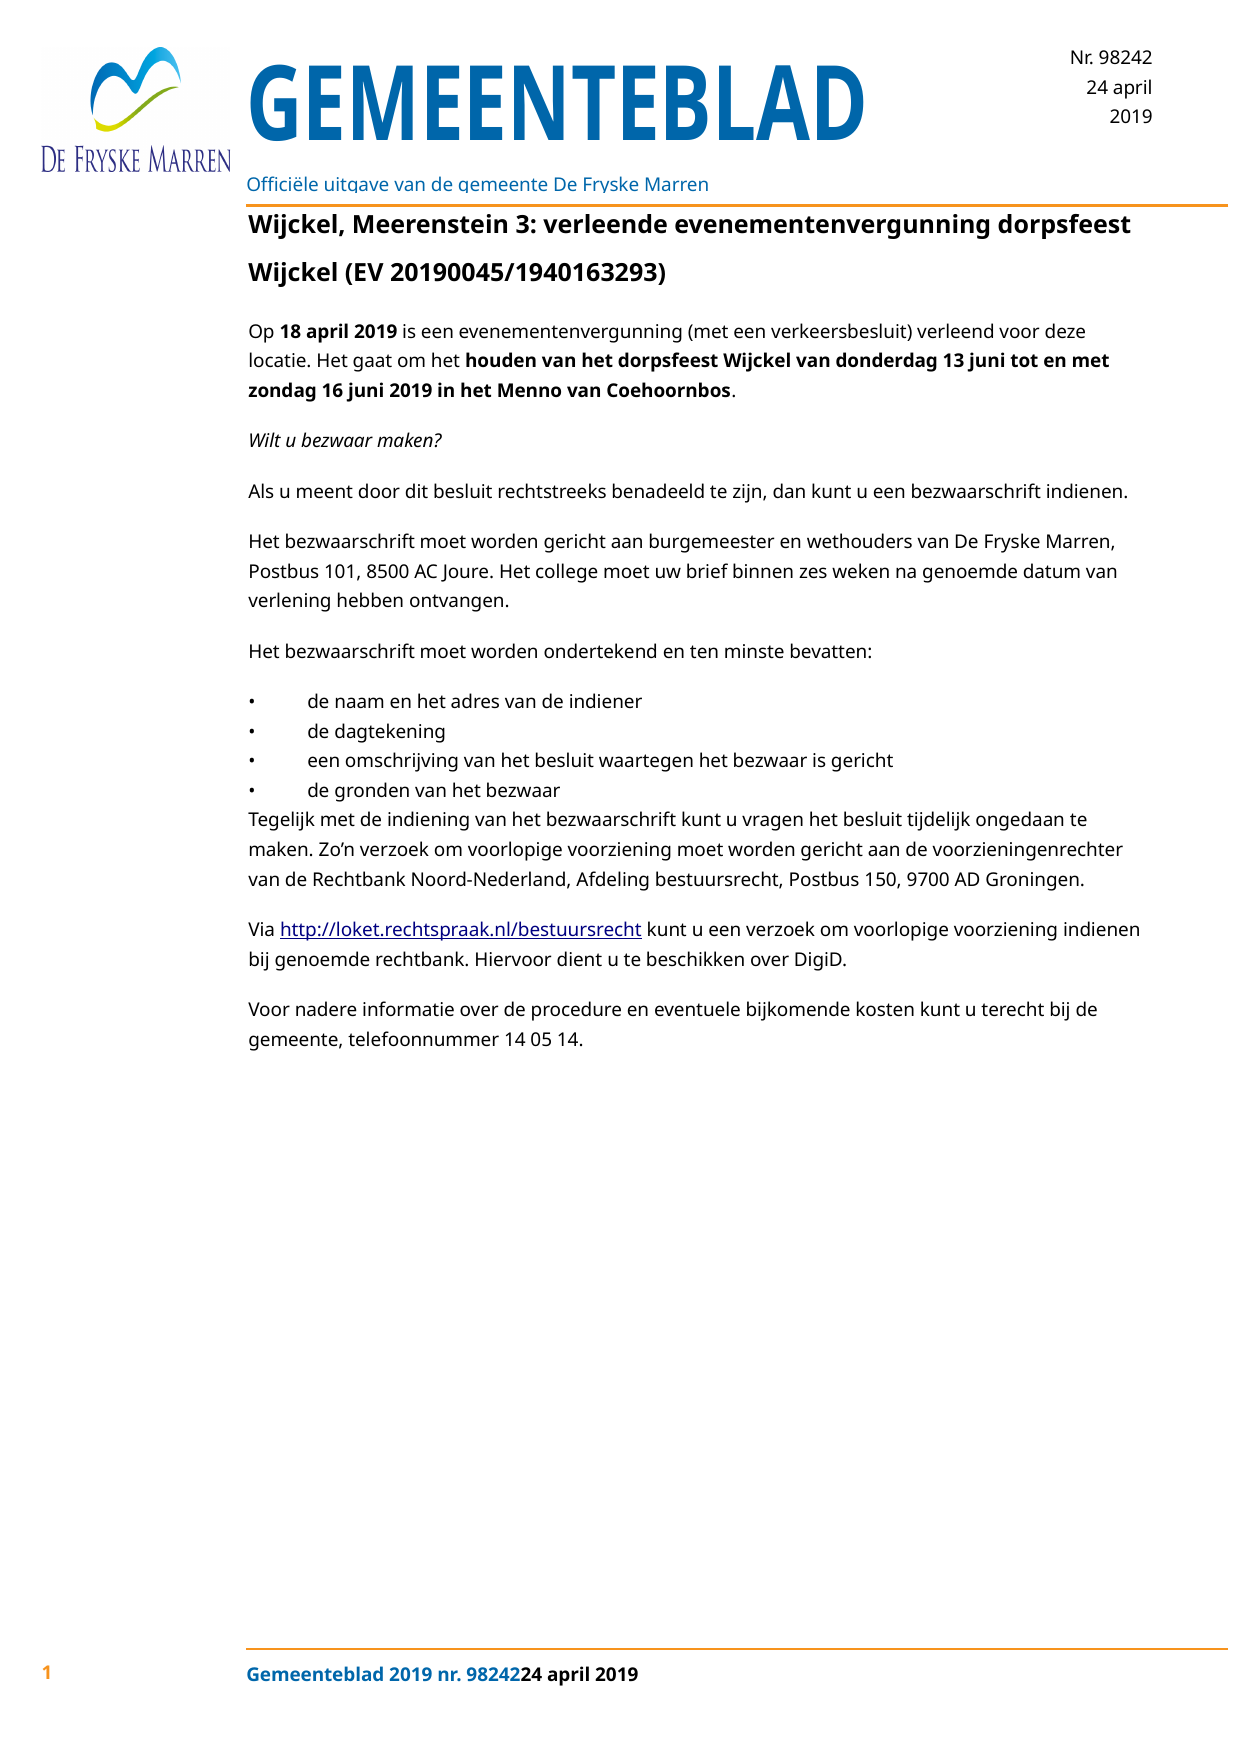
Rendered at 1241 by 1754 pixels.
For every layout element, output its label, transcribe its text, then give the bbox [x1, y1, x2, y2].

text Het bezwaarschrift moet worden ondertekend en ten minste bevatten: [248, 638, 1152, 664]
text Op 18 april 2019 is een evenementenvergunning (met een verkeersbesluit) verleend voor deze locatie. Het gaat om het houden van het dorpsfeest Wijckel van donderdag 13 juni tot en met zondag 16 juni 2019 in het Menno van Coehoornbos. [248, 318, 1152, 403]
text Via http://loket.rechtspraak.nl/bestuursrecht kunt u een verzoek om voorlopige voorziening indienen bij genoemde rechtbank. Hiervoor dient u te beschikken over DigiD. [248, 916, 1152, 972]
list de gronden van het bezwaar [248, 777, 1152, 803]
picture [41, 47, 231, 172]
text Het bezwaarschrift moet worden gericht aan burgemeester en wethouders van De Fryske Marren, Postbus 101, 8500 AC Joure. Het college moet uw brief binnen zes weken na genoemde datum van verlening hebben ontvangen. [248, 528, 1152, 613]
text Voor nadere informatie over de procedure en eventuele bijkomende kosten kunt u terecht bij de gemeente, telefoonnummer 14 05 14. [248, 996, 1152, 1052]
list een omschrijving van het besluit waartegen het bezwaar is gericht [248, 747, 1152, 773]
list de naam en het adres van de indiener [248, 688, 1152, 714]
text Als u meent door dit besluit rechtstreeks benadeeld te zijn, dan kunt u een bezwaarschrift indienen. [248, 478, 1152, 504]
text Wijckel, Meerenstein 3: verleende evenementenvergunning dorpsfeest Wijckel (EV 20190045/1940163293) [248, 207, 1152, 288]
text Tegelijk met de indiening van het bezwaarschrift kunt u vragen het besluit tijdelijk ongedaan te maken. Zo’n verzoek om voorlopige voorziening moet worden gericht aan de voorzieningenrechter van de Rechtbank Noord-Nederland, Afdeling bestuursrecht, Postbus 150, 9700 AD Groningen. [248, 807, 1152, 892]
list de dagtekening [248, 718, 1152, 744]
text Wilt u bezwaar maken? [248, 427, 1152, 453]
